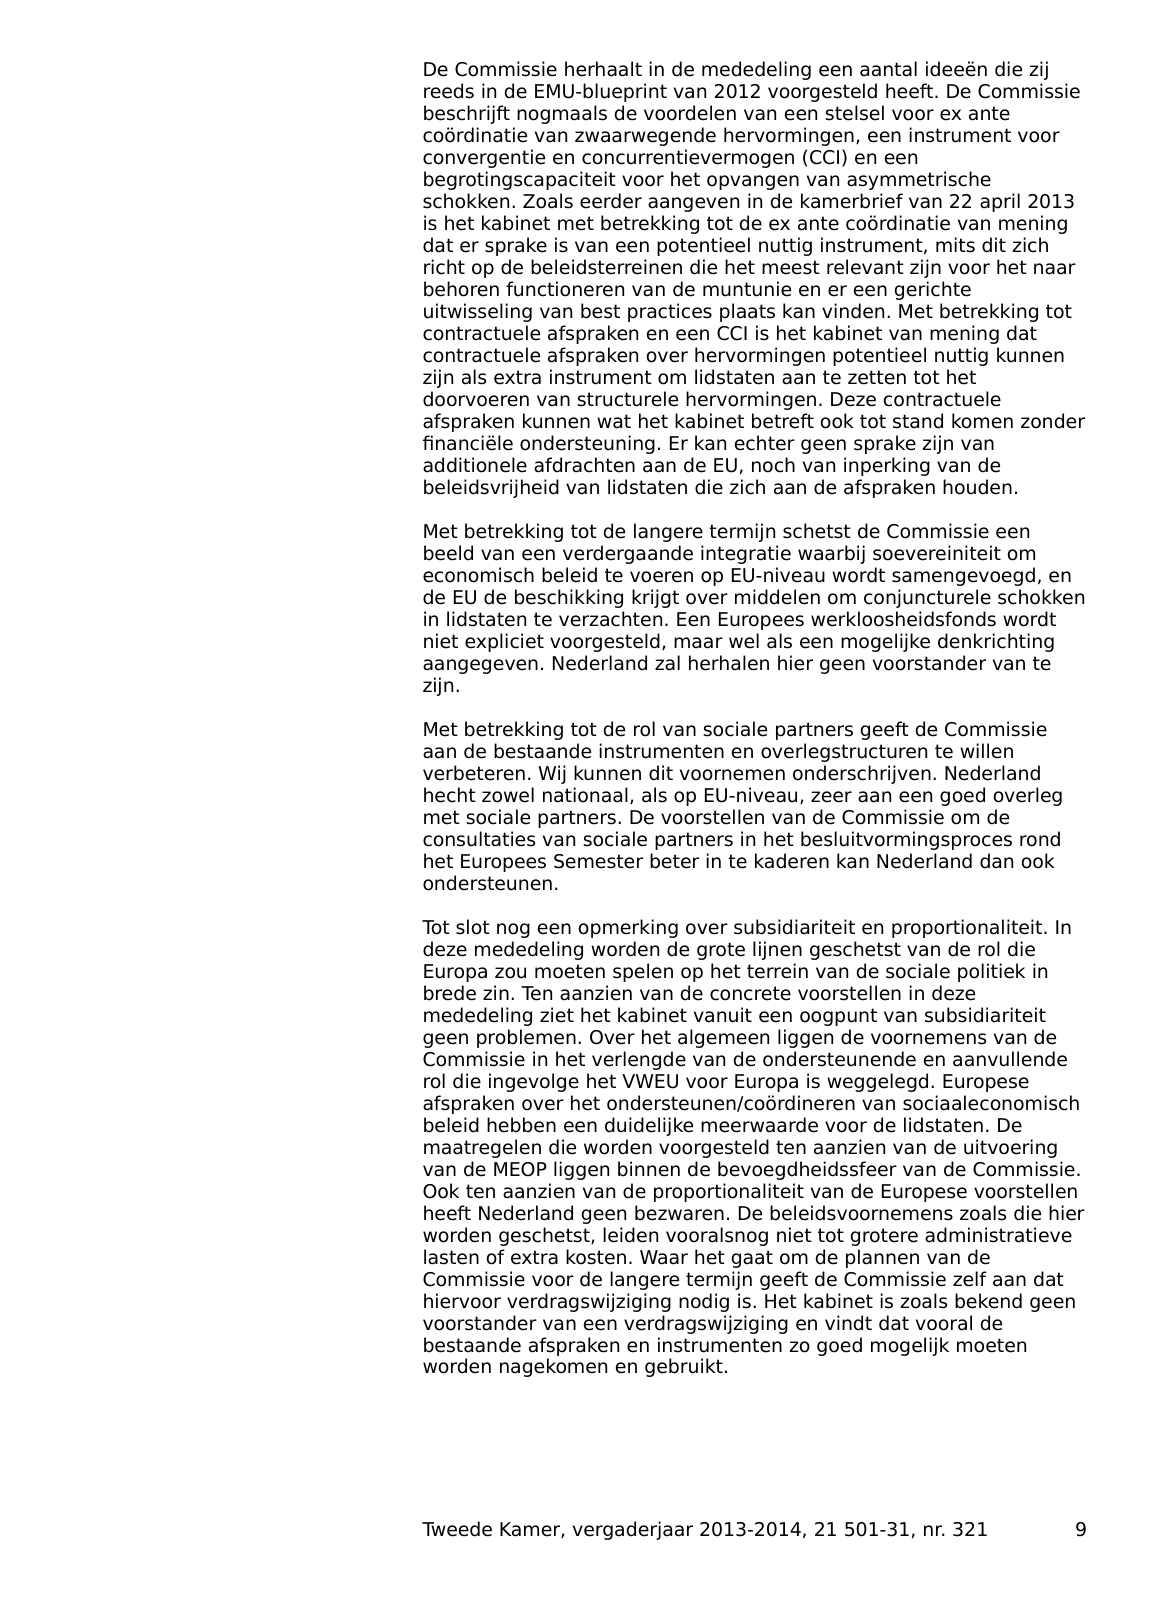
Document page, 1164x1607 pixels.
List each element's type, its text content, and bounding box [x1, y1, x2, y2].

text Met betrekking tot de rol van sociale partners geeft de Commissie aan de bestaande instrumenten en overlegstructuren te willen verbeteren. Wij kunnen dit voornemen onderschrijven. Nederland hecht zowel nationaal, als op EU-niveau, zeer aan een goed overleg met sociale partners. De voorstellen van de Commissie om de consultaties van sociale partners in het besluitvormingsproces rond het Europees Semester beter in te kaderen kan Nederland dan ook ondersteunen. [422, 719, 1087, 895]
text Met betrekking tot de langere termijn schetst de Commissie een beeld van een verdergaande integratie waarbij soevereiniteit om economisch beleid te voeren op EU-niveau wordt samengevoegd, en de EU de beschikking krijgt over middelen om conjuncturele schokken in lidstaten te verzachten. Een Europees werkloosheidsfonds wordt niet expliciet voorgesteld, maar wel als een mogelijke denkrichting aangegeven. Nederland zal herhalen hier geen voorstander van te zijn. [422, 521, 1087, 697]
text De Commissie herhaalt in de mededeling een aantal ideeën die zij reeds in de EMU-blueprint van 2012 voorgesteld heeft. De Commissie beschrijft nogmaals de voordelen van een stelsel voor ex ante coördinatie van zwaarwegende hervormingen, een instrument voor convergentie en concurrentievermogen (CCI) en een begrotingscapaciteit voor het opvangen van asymmetrische schokken. Zoals eerder aangeven in de kamerbrief van 22 april 2013 is het kabinet met betrekking tot de ex ante coördinatie van mening dat er sprake is van een potentieel nuttig instrument, mits dit zich richt op de beleidsterreinen die het meest relevant zijn voor het naar behoren functioneren van de muntunie en er een gerichte uitwisseling van best practices plaats kan vinden. Met betrekking tot contractuele afspraken en een CCI is het kabinet van mening dat contractuele afspraken over hervormingen potentieel nuttig kunnen zijn als extra instrument om lidstaten aan te zetten tot het doorvoeren van structurele hervormingen. Deze contractuele afspraken kunnen wat het kabinet betreft ook tot stand komen zonder financiële ondersteuning. Er kan echter geen sprake zijn van additionele afdrachten aan de EU, noch van inperking van de beleidsvrijheid van lidstaten die zich aan de afspraken houden. [422, 59, 1087, 499]
text Tot slot nog een opmerking over subsidiariteit en proportionaliteit. In deze mededeling worden de grote lijnen geschetst van de rol die Europa zou moeten spelen op het terrein van de sociale politiek in brede zin. Ten aanzien van de concrete voorstellen in deze mededeling ziet het kabinet vanuit een oogpunt van subsidiariteit geen problemen. Over het algemeen liggen de voornemens van de Commissie in het verlengde van de ondersteunende en aanvullende rol die ingevolge het VWEU voor Europa is weggelegd. Europese afspraken over het ondersteunen/coördineren van sociaaleconomisch beleid hebben een duidelijke meerwaarde voor de lidstaten. De maatregelen die worden voorgesteld ten aanzien van de uitvoering van de MEOP liggen binnen de bevoegdheidssfeer van de Commissie. Ook ten aanzien van de proportionaliteit van de Europese voorstellen heeft Nederland geen bezwaren. De beleidsvoornemens zoals die hier worden geschetst, leiden vooralsnog niet tot grotere administratieve lasten of extra kosten. Waar het gaat om de plannen van de Commissie voor de langere termijn geeft de Commissie zelf aan dat hiervoor verdragswijziging nodig is. Het kabinet is zoals bekend geen voorstander van een verdragswijziging en vindt dat vooral de bestaande afspraken en instrumenten zo goed mogelijk moeten worden nagekomen en gebruikt. [422, 917, 1087, 1378]
